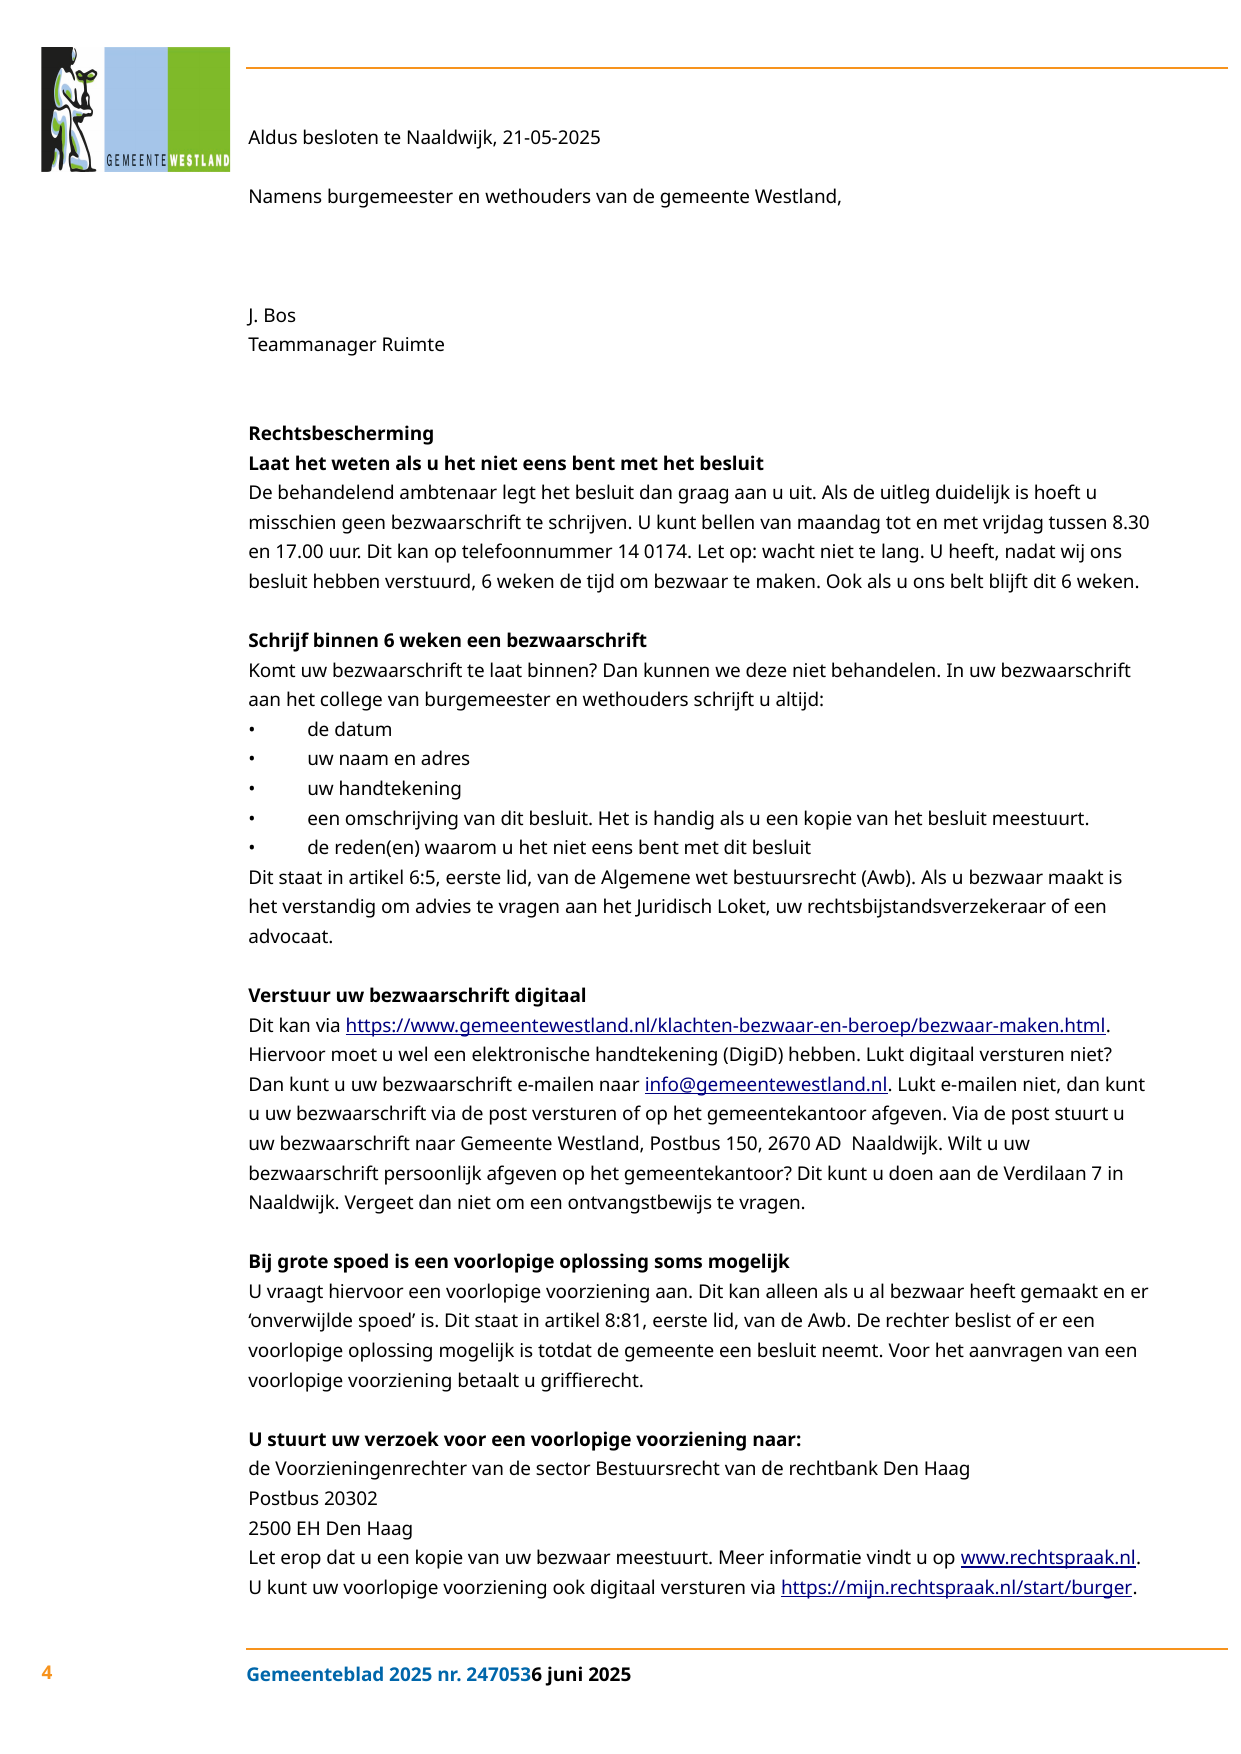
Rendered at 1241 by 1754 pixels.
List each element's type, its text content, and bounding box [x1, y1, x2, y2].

text J. Bos [248, 302, 1152, 328]
text U stuurt uw verzoek voor een voorlopige voorziening naar: [248, 1426, 1152, 1452]
text 2500 EH Den Haag [248, 1515, 1152, 1541]
list uw handtekening [248, 775, 1152, 801]
text De behandelend ambtenaar legt het besluit dan graag aan u uit. Als de uitleg duidelijk is hoeft u misschien geen bezwaarschrift te schrijven. U kunt bellen van maandag tot en met vrijdag tussen 8.30 en 17.00 uur. Dit kan op telefoonnummer 14 0174. Let op: wacht niet te lang. U heeft, nadat wij ons besluit hebben verstuurd, 6 weken de tijd om bezwaar te maken. Ook als u ons belt blijft dit 6 weken. [248, 479, 1152, 594]
text Aldus besloten te Naaldwijk, 21-05-2025 [248, 124, 1152, 150]
text Rechtsbescherming [248, 420, 1152, 446]
text Teammanager Ruimte [248, 331, 1152, 357]
picture [41, 47, 231, 172]
text Komt uw bezwaarschrift te laat binnen? Dan kunnen we deze niet behandelen. In uw bezwaarschrift aan het college van burgemeester en wethouders schrijft u altijd: [248, 657, 1152, 712]
text Dit kan via https://www.gemeentewestland.nl/klachten-bezwaar-en-beroep/bezwaar-maken.html. Hiervoor moet u wel een elektronische handtekening (DigiD) hebben. Lukt digitaal versturen niet? Dan kunt u uw bezwaarschrift e-mailen naar info@gemeentewestland.nl. Lukt e-mailen niet, dan kunt u uw bezwaarschrift via de post versturen of op het gemeentekantoor afgeven. Via de post stuurt u uw bezwaarschrift naar Gemeente Westland, Postbus 150, 2670 AD Naaldwijk. Wilt u uw bezwaarschrift persoonlijk afgeven op het gemeentekantoor? Dit kunt u doen aan de Verdilaan 7 in Naaldwijk. Vergeet dan niet om een ontvangstbewijs te vragen. [248, 1012, 1152, 1215]
list de reden(en) waarom u het niet eens bent met dit besluit [248, 834, 1152, 860]
text U vraagt hiervoor een voorlopige voorziening aan. Dit kan alleen als u al bezwaar heeft gemaakt en er ‘onverwijlde spoed’ is. Dit staat in artikel 8:81, eerste lid, van de Awb. De rechter beslist of er een voorlopige oplossing mogelijk is totdat de gemeente een besluit neemt. Voor het aanvragen van een voorlopige voorziening betaalt u griffierecht. [248, 1278, 1152, 1393]
text Dit staat in artikel 6:5, eerste lid, van de Algemene wet bestuursrecht (Awb). Als u bezwaar maakt is het verstandig om advies te vragen aan het Juridisch Loket, uw rechtsbijstandsverzekeraar of een advocaat. [248, 864, 1152, 949]
text Let erop dat u een kopie van uw bezwaar meestuurt. Meer informatie vindt u op www.rechtspraak.nl. U kunt uw voorlopige voorziening ook digitaal versturen via https://mijn.rechtspraak.nl/start/burger. [248, 1544, 1152, 1600]
list de datum [248, 716, 1152, 742]
text Verstuur uw bezwaarschrift digitaal [248, 982, 1152, 1008]
text Laat het weten als u het niet eens bent met het besluit [248, 450, 1152, 476]
list een omschrijving van dit besluit. Het is handig als u een kopie van het besluit meestuurt. [248, 805, 1152, 831]
list uw naam en adres [248, 746, 1152, 771]
text Bij grote spoed is een voorlopige oplossing soms mogelijk [248, 1248, 1152, 1274]
text Namens burgemeester en wethouders van de gemeente Westland, [248, 183, 1152, 209]
text de Voorzieningenrechter van de sector Bestuursrecht van de rechtbank Den Haag [248, 1456, 1152, 1481]
text Postbus 20302 [248, 1485, 1152, 1511]
text Schrijf binnen 6 weken een bezwaarschrift [248, 627, 1152, 653]
